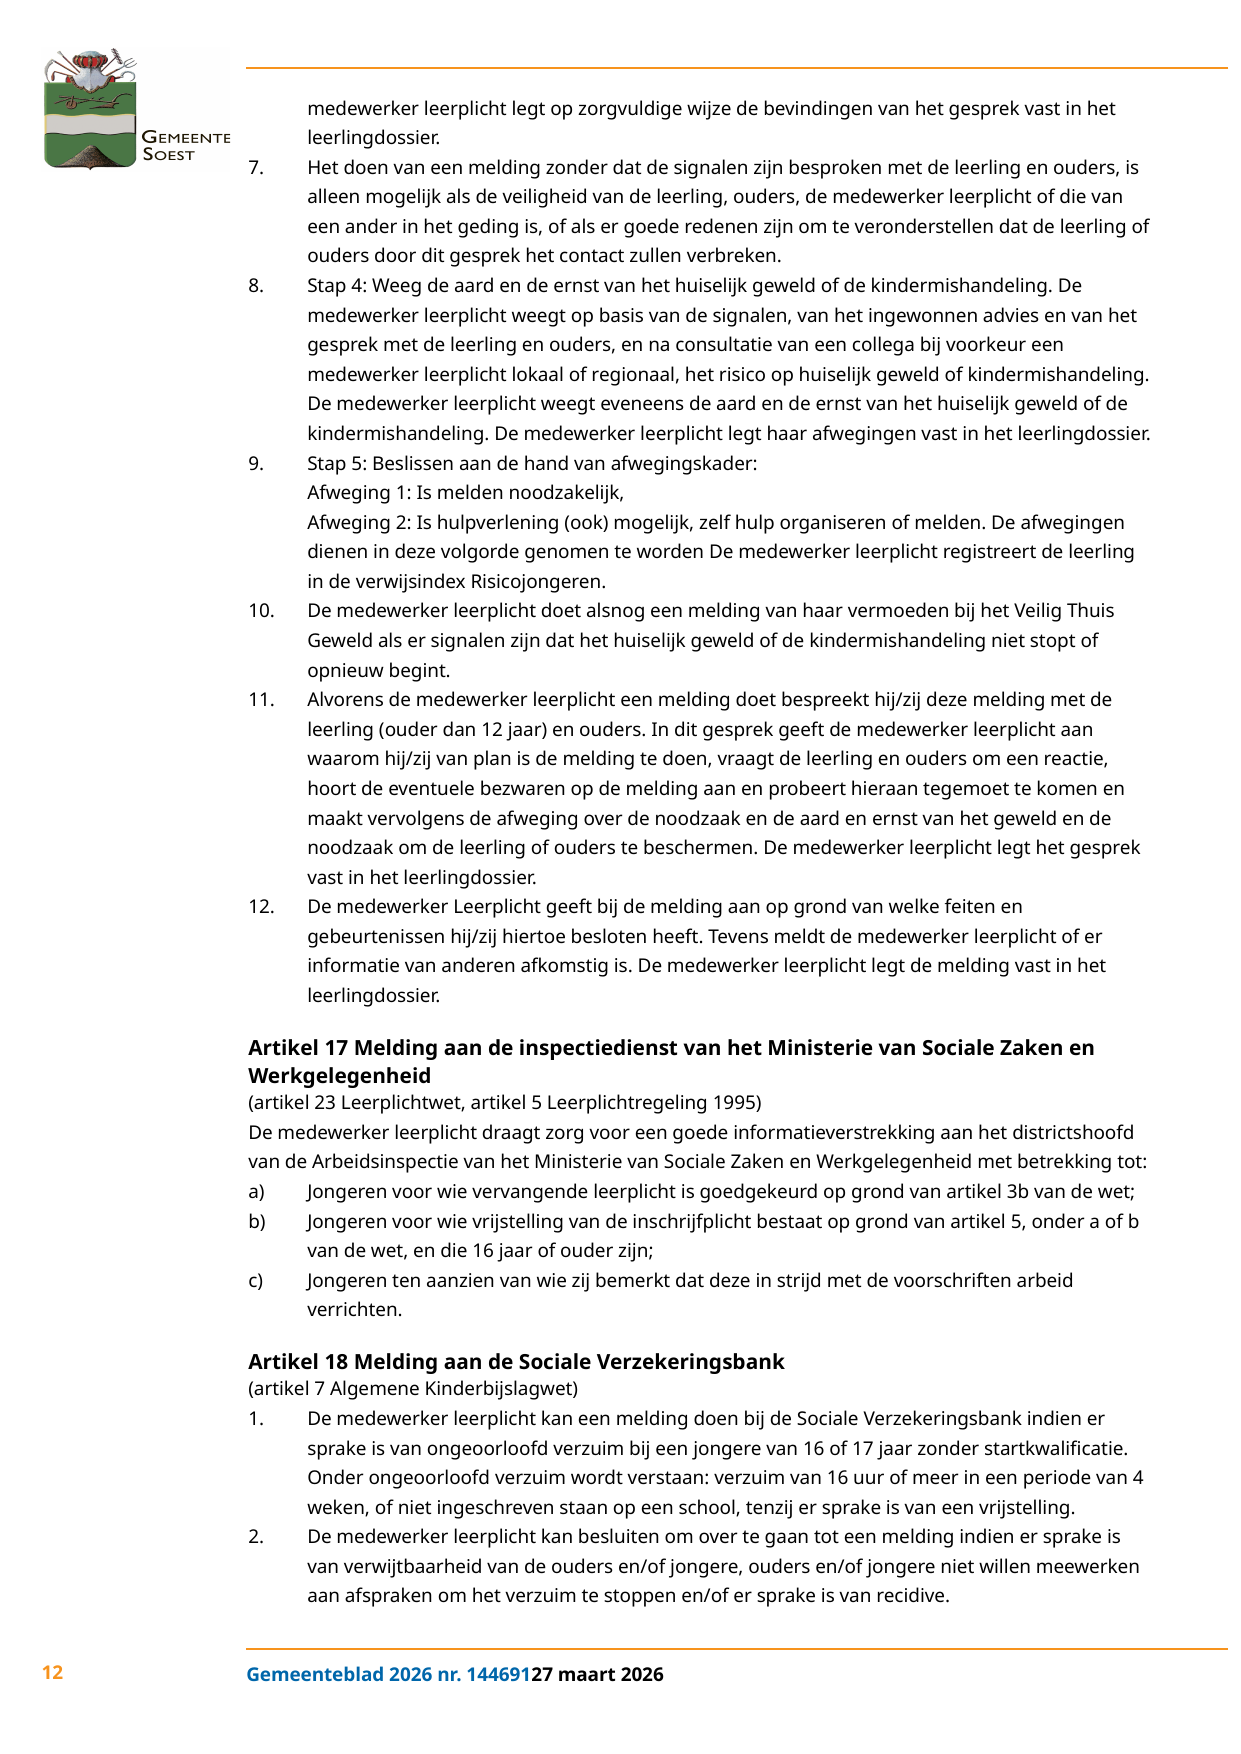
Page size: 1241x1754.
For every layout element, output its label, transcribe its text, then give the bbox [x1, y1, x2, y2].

list Jongeren voor wie vrijstelling van de inschrijfplicht bestaat op grond van artikel 5, onder a of b van de wet, en die 16 jaar of ouder zijn; [248, 1208, 1152, 1263]
list De medewerker Leerplicht geeft bij de melding aan op grond van welke feiten en gebeurtenissen hij/zij hiertoe besloten heeft. Tevens meldt de medewerker leerplicht of er informatie van anderen afkomstig is. De medewerker leerplicht legt de melding vast in het leerlingdossier. [248, 893, 1152, 1008]
list Afweging 2: Is hulpverlening (ook) mogelijk, zelf hulp organiseren of melden. De afwegingen dienen in deze volgorde genomen te worden De medewerker leerplicht registreert de leerling in de verwijsindex Risicojongeren. [248, 509, 1152, 594]
text De medewerker leerplicht draagt zorg voor een goede informatieverstrekking aan het districtshoofd van de Arbeidsinspectie van het Ministerie van Sociale Zaken en Werkgelegenheid met betrekking tot: [248, 1119, 1152, 1174]
list De medewerker leerplicht kan een melding doen bij de Sociale Verzekeringsbank indien er sprake is van ongeoorloofd verzuim bij een jongere van 16 of 17 jaar zonder startkwalificatie. Onder ongeoorloofd verzuim wordt verstaan: verzuim van 16 uur of meer in een periode van 4 weken, of niet ingeschreven staan op een school, tenzij er sprake is van een vrijstelling. [248, 1405, 1152, 1519]
list Jongeren voor wie vervangende leerplicht is goedgekeurd op grond van artikel 3b van de wet; [248, 1178, 1152, 1204]
list Stap 5: Beslissen aan de hand van afwegingskader: [248, 450, 1152, 476]
text (artikel 7 Algemene Kinderbijslagwet) [248, 1376, 1152, 1401]
list Het doen van een melding zonder dat de signalen zijn besproken met de leerling en ouders, is alleen mogelijk als de veiligheid van de leerling, ouders, de medewerker leerplicht of die van een ander in het geding is, of als er goede redenen zijn om te veronderstellen dat de leerling of ouders door dit gesprek het contact zullen verbreken. [248, 154, 1152, 268]
picture [41, 47, 231, 172]
list De medewerker leerplicht doet alsnog een melding van haar vermoeden bij het Veilig Thuis Geweld als er signalen zijn dat het huiselijk geweld of de kindermishandeling niet stopt of opnieuw begint. [248, 598, 1152, 683]
text Artikel 17 Melding aan de inspectiedienst van het Ministerie van Sociale Zaken en Werkgelegenheid [248, 1033, 1152, 1089]
list Jongeren ten aanzien van wie zij bemerkt dat deze in strijd met de voorschriften arbeid verrichten. [248, 1267, 1152, 1322]
list Alvorens de medewerker leerplicht een melding doet bespreekt hij/zij deze melding met de leerling (ouder dan 12 jaar) en ouders. In dit gesprek geeft de medewerker leerplicht aan waarom hij/zij van plan is de melding te doen, vraagt de leerling en ouders om een reactie, hoort de eventuele bezwaren op de melding aan en probeert hieraan tegemoet te komen en maakt vervolgens de afweging over de noodzaak en de aard en ernst van het geweld en de noodzaak om de leerling of ouders te beschermen. De medewerker leerplicht legt het gesprek vast in het leerlingdossier. [248, 686, 1152, 890]
list De medewerker leerplicht kan besluiten om over te gaan tot een melding indien er sprake is van verwijtbaarheid van de ouders en/of jongere, ouders en/of jongere niet willen meewerken aan afspraken om het verzuim te stoppen en/of er sprake is van recidive. [248, 1523, 1152, 1608]
text (artikel 23 Leerplichtwet, artikel 5 Leerplichtregeling 1995) [248, 1089, 1152, 1115]
list Stap 4: Weeg de aard en de ernst van het huiselijk geweld of de kindermishandeling. De medewerker leerplicht weegt op basis van de signalen, van het ingewonnen advies en van het gesprek met de leerling en ouders, en na consultatie van een collega bij voorkeur een medewerker leerplicht lokaal of regionaal, het risico op huiselijk geweld of kindermishandeling. De medewerker leerplicht weegt eveneens de aard en de ernst van het huiselijk geweld of de kindermishandeling. De medewerker leerplicht legt haar afwegingen vast in het leerlingdossier. [248, 272, 1152, 446]
list medewerker leerplicht legt op zorgvuldige wijze de bevindingen van het gesprek vast in het leerlingdossier. [248, 95, 1152, 150]
list Afweging 1: Is melden noodzakelijk, [248, 479, 1152, 505]
text Artikel 18 Melding aan de Sociale Verzekeringsbank [248, 1347, 1152, 1376]
